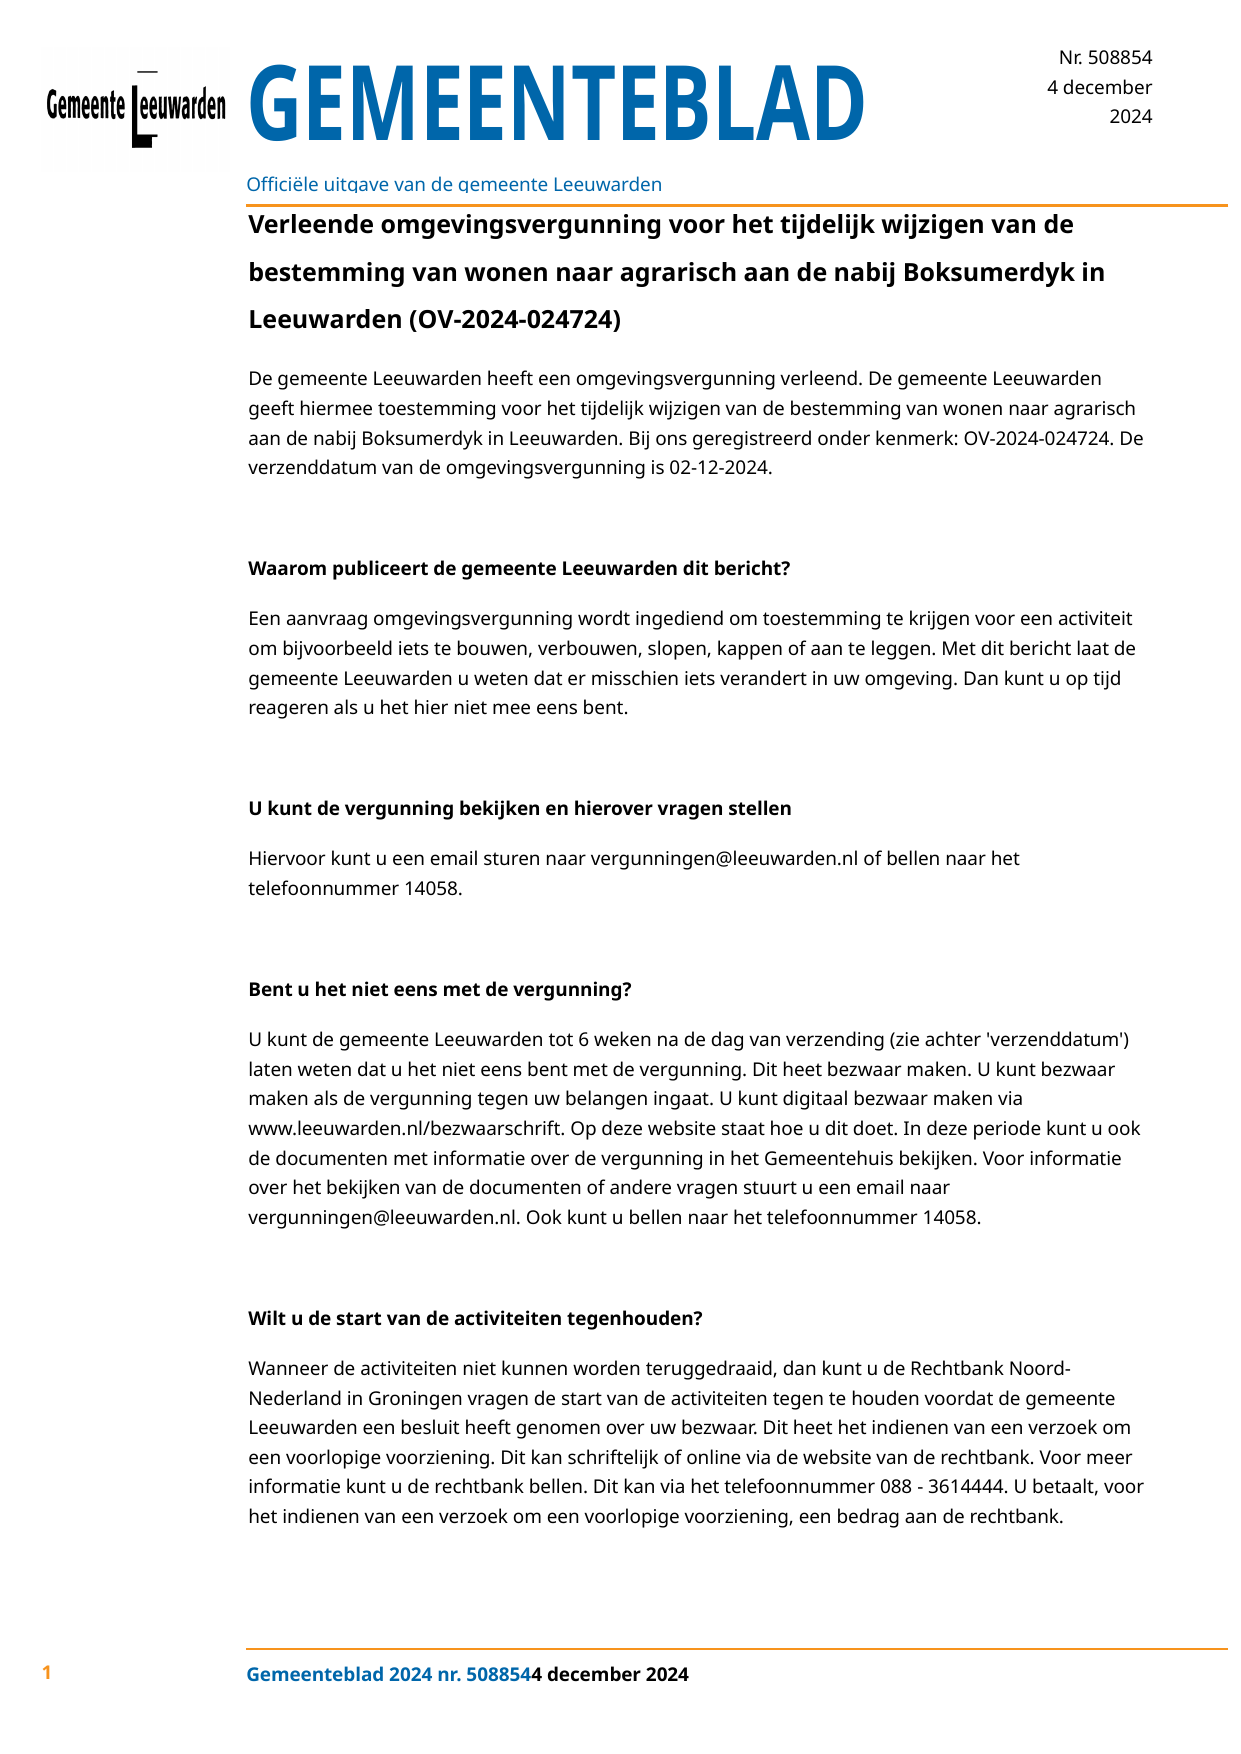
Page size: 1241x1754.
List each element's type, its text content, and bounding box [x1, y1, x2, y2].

text U kunt de gemeente Leeuwarden tot 6 weken na de dag van verzending (zie achter 'verzenddatum') laten weten dat u het niet eens bent met de vergunning. Dit heet bezwaar maken. U kunt bezwaar maken als de vergunning tegen uw belangen ingaat. U kunt digitaal bezwaar maken via www.leeuwarden.nl/bezwaarschrift. Op deze website staat hoe u dit doet. In deze periode kunt u ook de documenten met informatie over de vergunning in het Gemeentehuis bekijken. Voor informatie over het bekijken van de documenten of andere vragen stuurt u een email naar vergunningen@leeuwarden.nl. Ook kunt u bellen naar het telefoonnummer 14058. [248, 1026, 1152, 1229]
text Een aanvraag omgevingsvergunning wordt ingediend om toestemming te krijgen voor een activiteit om bijvoorbeeld iets te bouwen, verbouwen, slopen, kappen of aan te leggen. Met dit bericht laat de gemeente Leeuwarden u weten dat er misschien iets verandert in uw omgeving. Dan kunt u op tijd reageren als u het hier niet mee eens bent. [248, 606, 1152, 720]
text Hiervoor kunt u een email sturen naar vergunningen@leeuwarden.nl of bellen naar het telefoonnummer 14058. [248, 846, 1152, 901]
text Bent u het niet eens met de vergunning? [248, 976, 1152, 1002]
text De gemeente Leeuwarden heeft een omgevingsvergunning verleend. De gemeente Leeuwarden geeft hiermee toestemming voor het tijdelijk wijzigen van de bestemming van wonen naar agrarisch aan de nabij Boksumerdyk in Leeuwarden. Bij ons geregistreerd onder kenmerk: OV-2024-024724. De verzenddatum van de omgevingsvergunning is 02-12-2024. [248, 366, 1152, 480]
text U kunt de vergunning bekijken en hierover vragen stellen [248, 795, 1152, 821]
text Waarom publiceert de gemeente Leeuwarden dit bericht? [248, 555, 1152, 581]
text Verleende omgevingsvergunning voor het tijdelijk wijzigen van de bestemming van wonen naar agrarisch aan de nabij Boksumerdyk in Leeuwarden (OV-2024-024724) [248, 207, 1152, 336]
text Wanneer de activiteiten niet kunnen worden teruggedraaid, dan kunt u de Rechtbank Noord-Nederland in Groningen vragen de start van de activiteiten tegen te houden voordat de gemeente Leeuwarden een besluit heeft genomen over uw bezwaar. Dit heet het indienen van een verzoek om een voorlopige voorziening. Dit kan schriftelijk of online via de website van de rechtbank. Voor meer informatie kunt u de rechtbank bellen. Dit kan via het telefoonnummer 088 - 3614444. U betaalt, voor het indienen van een verzoek om een voorlopige voorziening, een bedrag aan de rechtbank. [248, 1355, 1152, 1529]
picture [41, 47, 231, 172]
text Wilt u de start van de activiteiten tegenhouden? [248, 1305, 1152, 1330]
